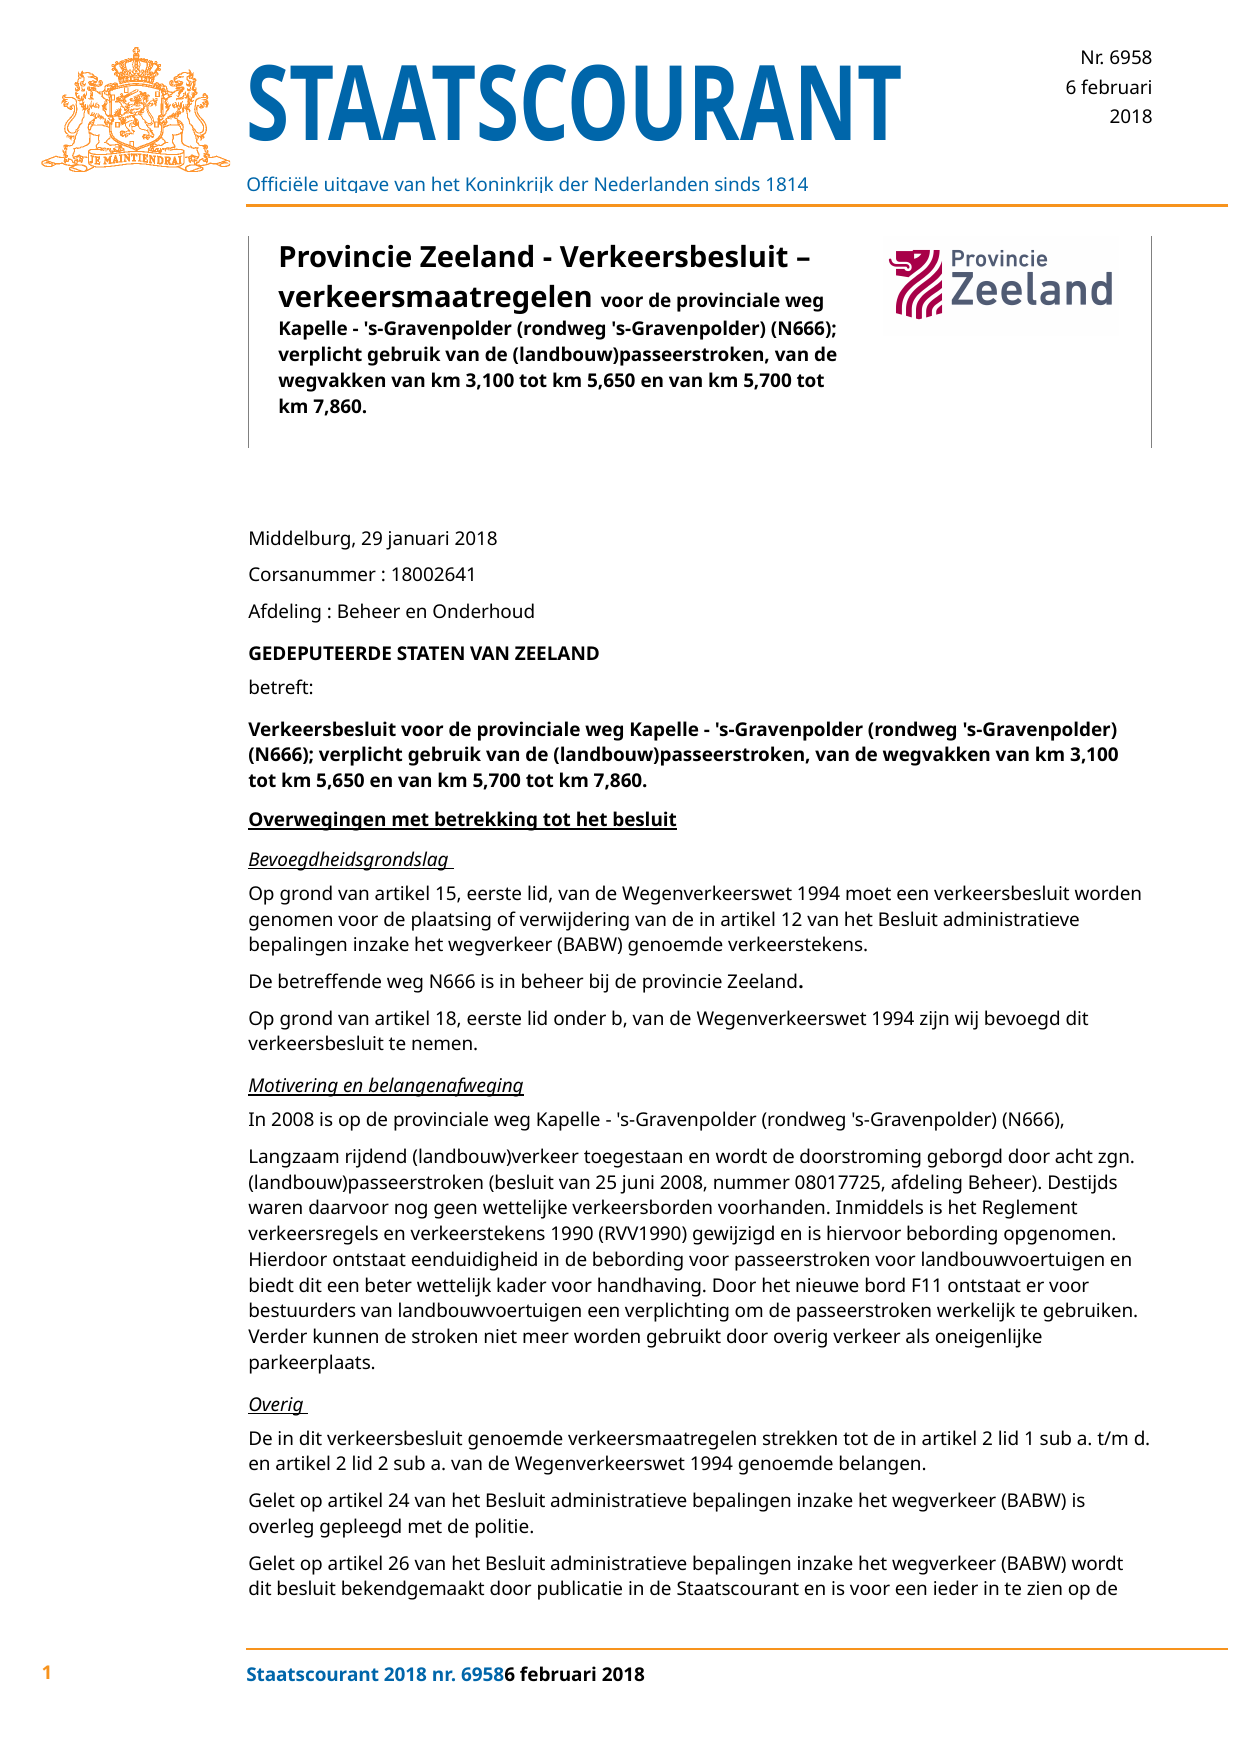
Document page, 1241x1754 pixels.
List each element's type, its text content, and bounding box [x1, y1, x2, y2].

text GEDEPUTEERDE STATEN VAN ZEELAND [248, 640, 1152, 666]
text Op grond van artikel 18, eerste lid onder b, van de Wegenverkeerswet 1994 zijn wij bevoegd dit verkeersbesluit te nemen. [248, 1005, 1152, 1056]
table_header Provincie Zeeland - Verkeersbesluit – verkeersmaatregelen voor de provinciale weg Kapelle - 's-Gravenpolder (rondweg 's-Gravenpolder) (N666); verplicht gebruik van de (landbouw)passeerstroken, van de wegvakken van km 3,100 tot km 5,650 en van km 5,700 tot km 7,860. [249, 236, 850, 448]
text Motivering en belangenafweging [248, 1072, 1152, 1098]
text Overig [248, 1391, 1152, 1417]
picture [41, 47, 231, 172]
text Bevoegdheidsgrondslag [248, 846, 1152, 872]
picture [882, 236, 1119, 336]
text De betreffende weg N666 is in beheer bij de provincie Zeeland. [248, 968, 1152, 994]
text In 2008 is op de provinciale weg Kapelle - 's-Gravenpolder (rondweg 's-Gravenpolder) (N666), [248, 1106, 1152, 1132]
text Gelet op artikel 26 van het Besluit administratieve bepalingen inzake het wegverkeer (BABW) wordt dit besluit bekendgemaakt door publicatie in de Staatscourant en is voor een ieder in te zien op de [248, 1550, 1152, 1601]
table_header [850, 236, 1151, 448]
text Afdeling : Beheer en Onderhoud [248, 598, 1152, 624]
text Corsanummer : 18002641 [248, 561, 1152, 587]
text betreft: [248, 674, 1152, 700]
text Gelet op artikel 24 van het Besluit administratieve bepalingen inzake het wegverkeer (BABW) is overleg gepleegd met de politie. [248, 1487, 1152, 1539]
text Verkeersbesluit voor de provinciale weg Kapelle - 's-Gravenpolder (rondweg 's-Gravenpolder) (N666); verplicht gebruik van de (landbouw)passeerstroken, van de wegvakken van km 3,100 tot km 5,650 en van km 5,700 tot km 7,860. [248, 716, 1152, 793]
text Op grond van artikel 15, eerste lid, van de Wegenverkeerswet 1994 moet een verkeersbesluit worden genomen voor de plaatsing of verwijdering van de in artikel 12 van het Besluit administratieve bepalingen inzake het wegverkeer (BABW) genoemde verkeerstekens. [248, 880, 1152, 957]
text Langzaam rijdend (landbouw)verkeer toegestaan en wordt de doorstroming geborgd door acht zgn. (landbouw)passeerstroken (besluit van 25 juni 2008, nummer 08017725, afdeling Beheer). Destijds waren daarvoor nog geen wettelijke verkeersborden voorhanden. Inmiddels is het Reglement verkeersregels en verkeerstekens 1990 (RVV1990) gewijzigd en is hiervoor bebording opgenomen. Hierdoor ontstaat eenduidigheid in de bebording voor passeerstroken voor landbouwvoertuigen en biedt dit een beter wettelijk kader voor handhaving. Door het nieuwe bord F11 ontstaat er voor bestuurders van landbouwvoertuigen een verplichting om de passeerstroken werkelijk te gebruiken. Verder kunnen de stroken niet meer worden gebruikt door overig verkeer als oneigenlijke parkeerplaats. [248, 1143, 1152, 1375]
text De in dit verkeersbesluit genoemde verkeersmaatregelen strekken tot de in artikel 2 lid 1 sub a. t/m d. en artikel 2 lid 2 sub a. van de Wegenverkeerswet 1994 genoemde belangen. [248, 1425, 1152, 1476]
text Middelburg, 29 januari 2018 [248, 525, 1152, 551]
text Overwegingen met betrekking tot het besluit [248, 807, 1152, 832]
